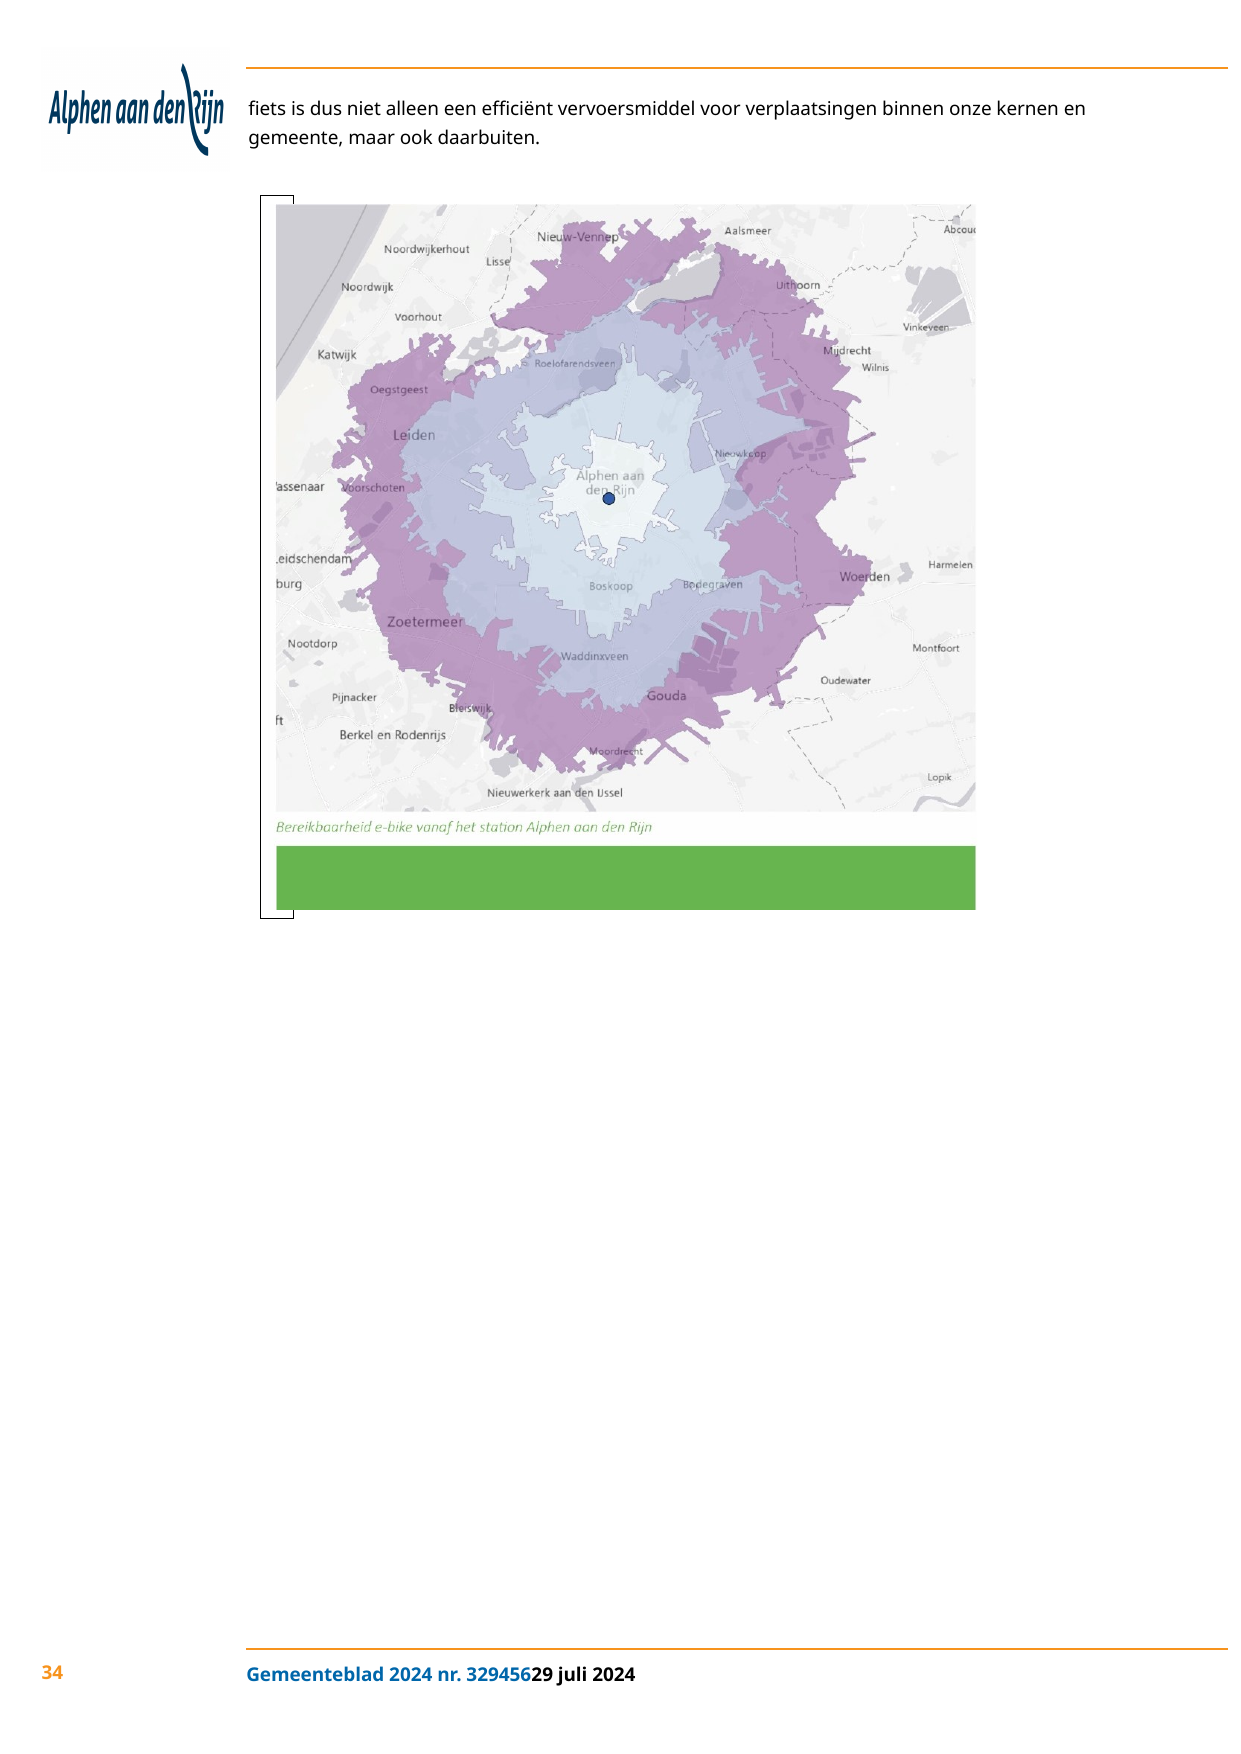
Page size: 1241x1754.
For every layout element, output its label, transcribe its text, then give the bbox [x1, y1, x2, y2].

picture [268, 204, 978, 910]
picture [41, 47, 231, 172]
text fiets is dus niet alleen een efficiënt vervoersmiddel voor verplaatsingen binnen onze kernen en gemeente, maar ook daarbuiten. [248, 95, 1152, 150]
